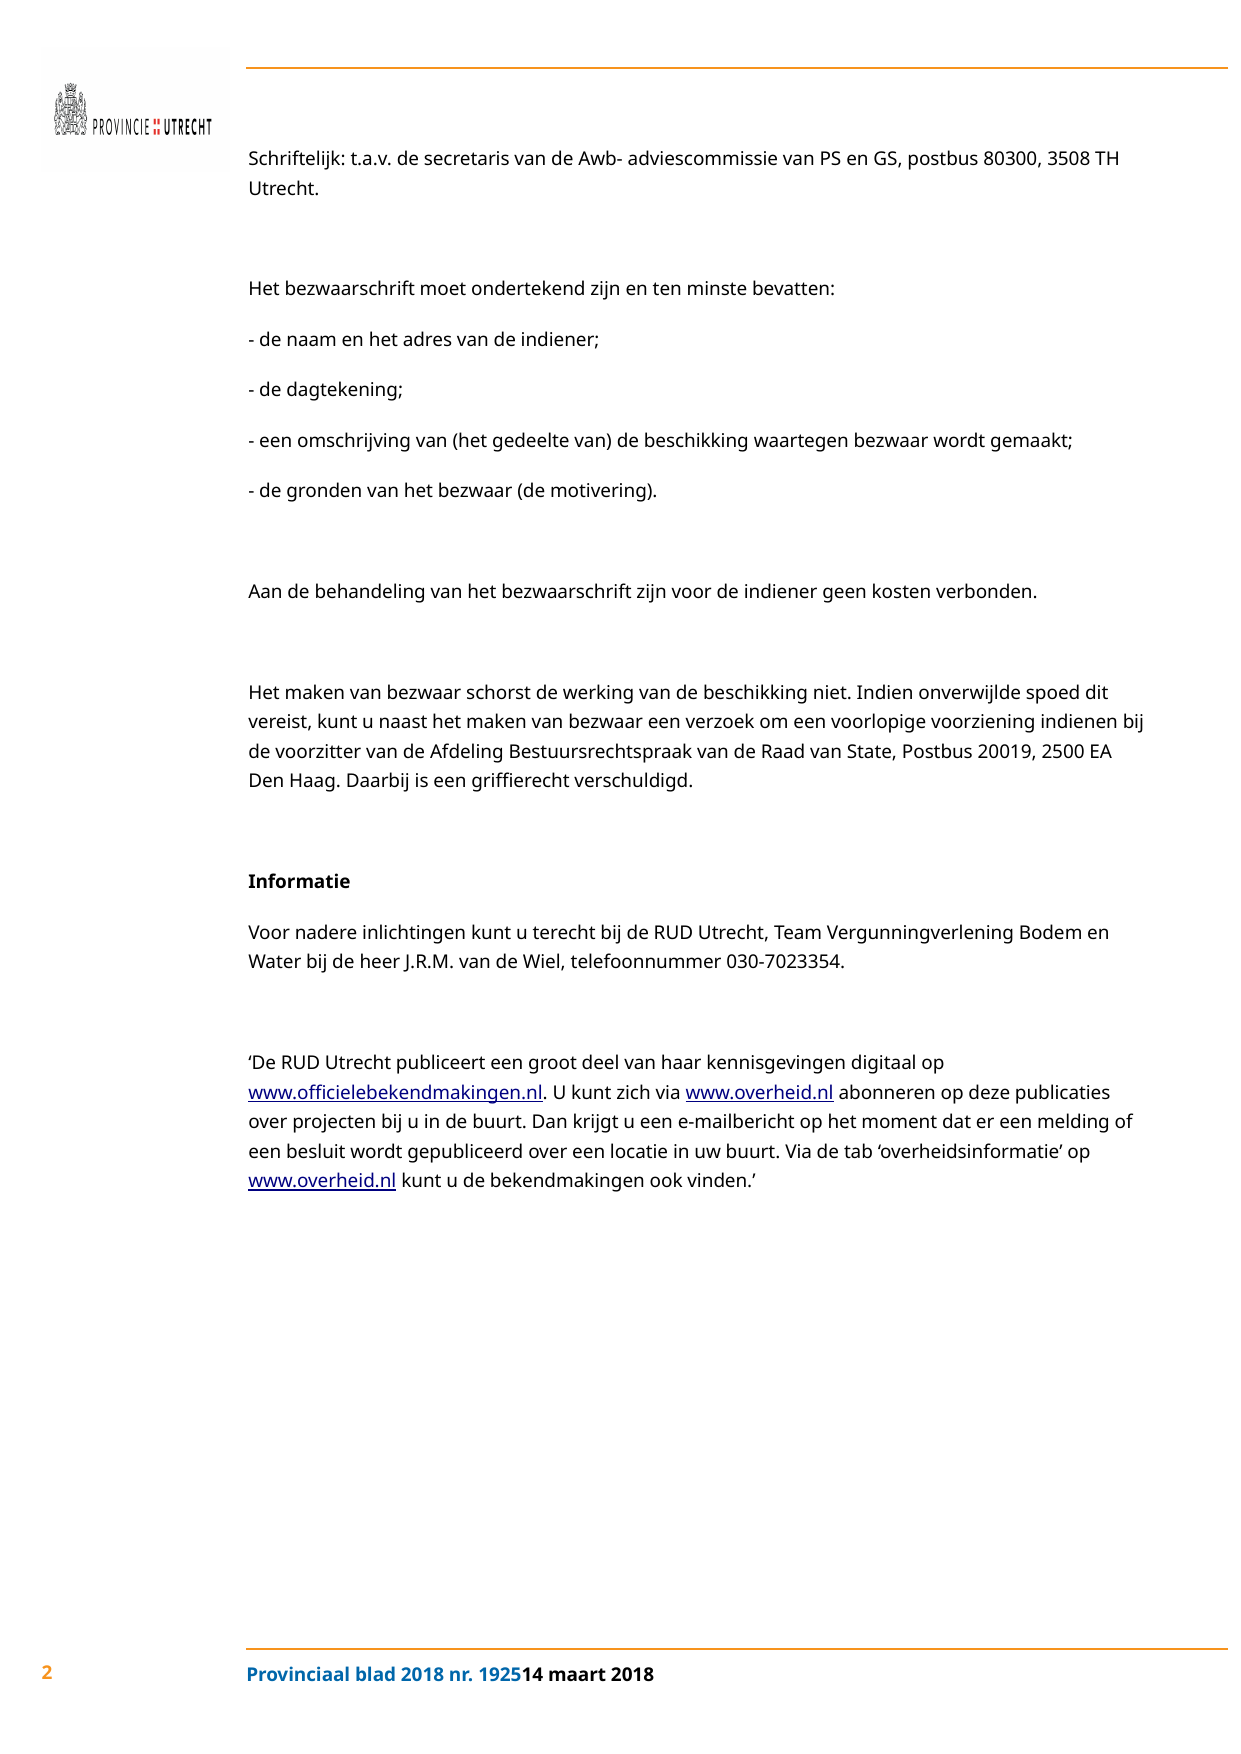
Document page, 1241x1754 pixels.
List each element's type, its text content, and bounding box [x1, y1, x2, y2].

picture [41, 47, 231, 172]
text - de gronden van het bezwaar (de motivering). [248, 477, 1152, 503]
text ‘De RUD Utrecht publiceert een groot deel van haar kennisgevingen digitaal op www.officielebekendmakingen.nl. U kunt zich via www.overheid.nl abonneren op deze publicaties over projecten bij u in de buurt. Dan krijgt u een e-mailbericht op het moment dat er een melding of een besluit wordt gepubliceerd over een locatie in uw buurt. Via de tab ‘overheidsinformatie’ op www.overheid.nl kunt u de bekendmakingen ook vinden.’ [248, 1049, 1152, 1193]
text Het maken van bezwaar schorst de werking van de beschikking niet. Indien onverwijlde spoed dit vereist, kunt u naast het maken van bezwaar een verzoek om een voorlopige voorziening indienen bij de voorzitter van de Afdeling Bestuursrechtspraak van de Raad van State, Postbus 20019, 2500 EA Den Haag. Daarbij is een griffierecht verschuldigd. [248, 679, 1152, 793]
text Het bezwaarschrift moet ondertekend zijn en ten minste bevatten: [248, 276, 1152, 301]
text Informatie [248, 868, 1152, 894]
text - de naam en het adres van de indiener; [248, 326, 1152, 352]
text Aan de behandeling van het bezwaarschrift zijn voor de indiener geen kosten verbonden. [248, 578, 1152, 604]
text Schriftelijk: t.a.v. de secretaris van de Awb- adviescommissie van PS en GS, postbus 80300, 3508 TH Utrecht. [248, 145, 1152, 201]
text Voor nadere inlichtingen kunt u terecht bij de RUD Utrecht, Team Vergunningverlening Bodem en Water bij de heer J.R.M. van de Wiel, telefoonnummer 030-7023354. [248, 919, 1152, 974]
text - een omschrijving van (het gedeelte van) de beschikking waartegen bezwaar wordt gemaakt; [248, 427, 1152, 453]
text - de dagtekening; [248, 376, 1152, 402]
